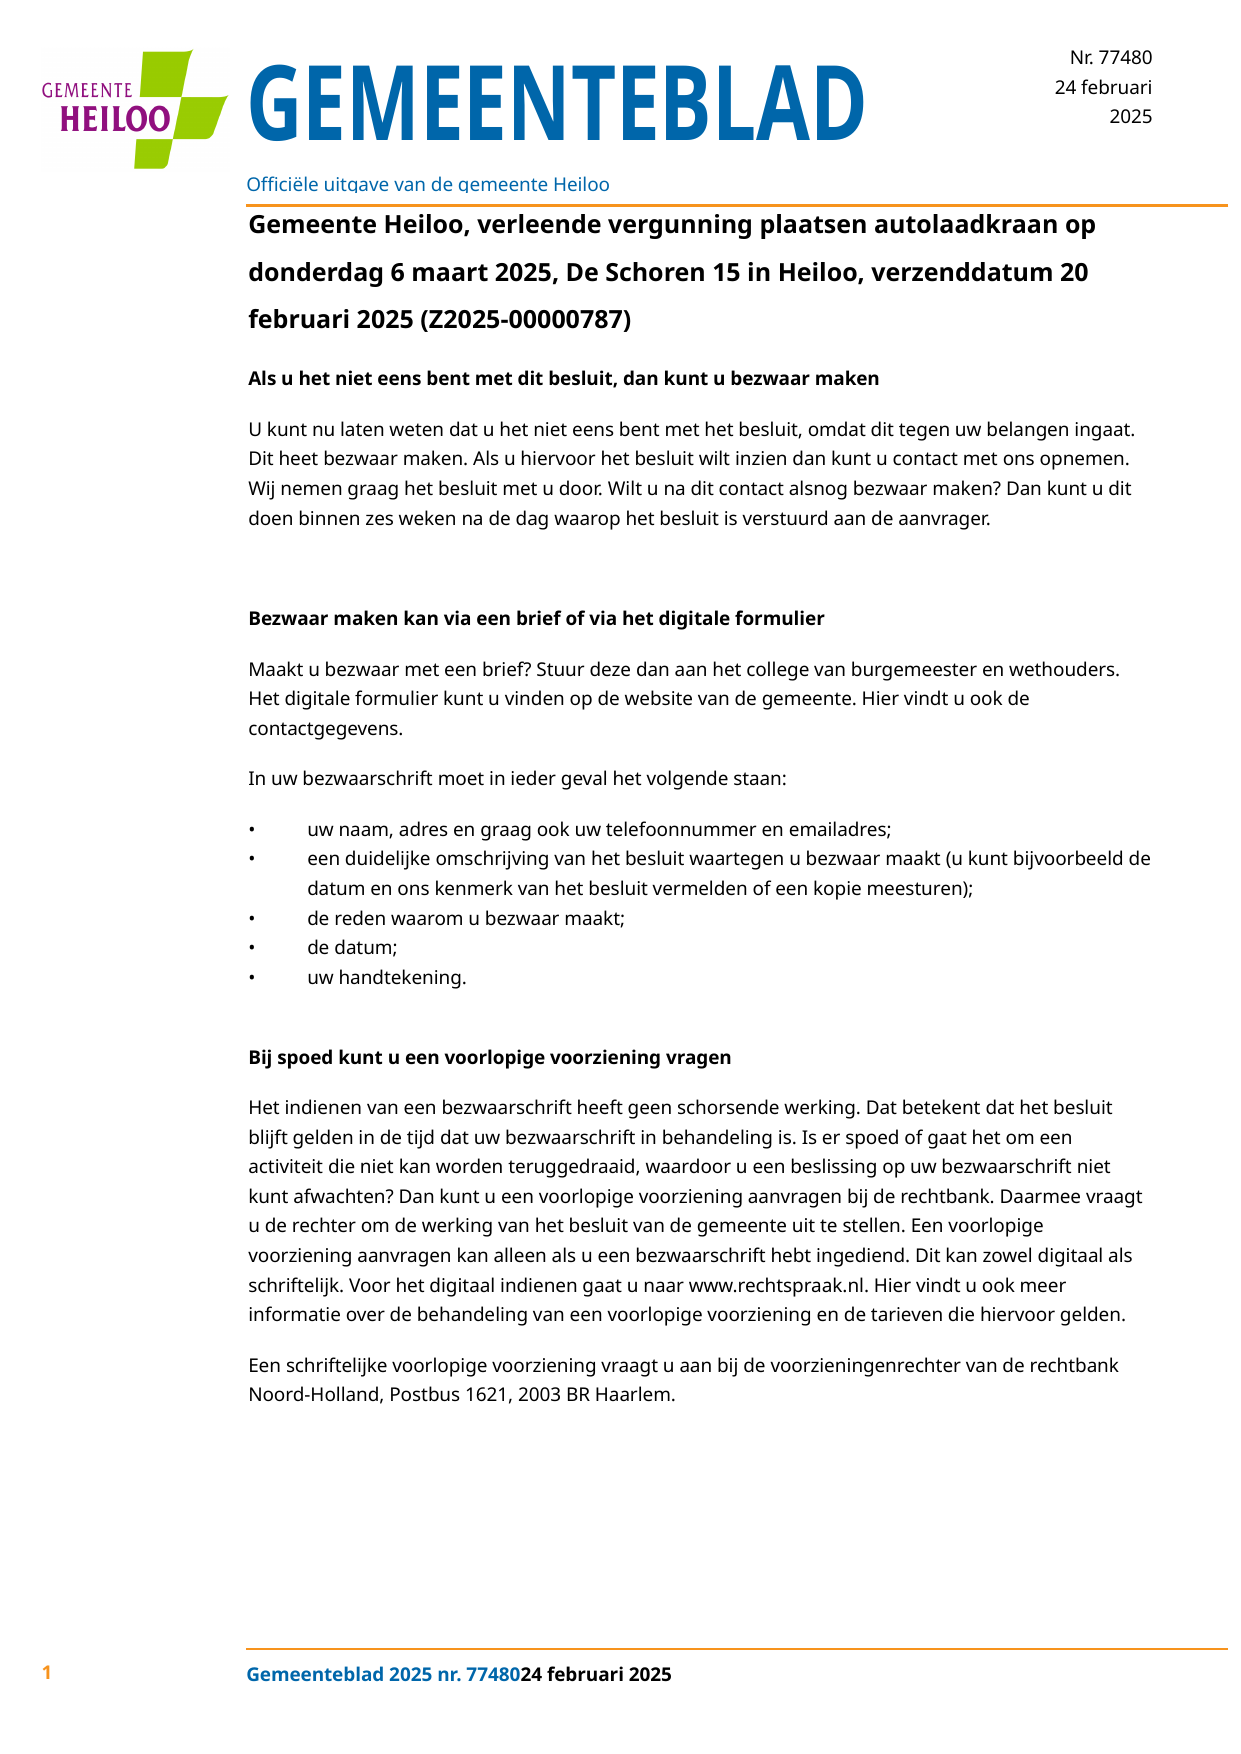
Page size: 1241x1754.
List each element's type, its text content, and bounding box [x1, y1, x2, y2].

list de datum; [248, 934, 1152, 960]
list de reden waarom u bezwaar maakt; [248, 905, 1152, 930]
text Het indienen van een bezwaarschrift heeft geen schorsende werking. Dat betekent dat het besluit blijft gelden in de tijd dat uw bezwaarschrift in behandeling is. Is er spoed of gaat het om een activiteit die niet kan worden teruggedraaid, waardoor u een beslissing op uw bezwaarschrift niet kunt afwachten? Dan kunt u een voorlopige voorziening aanvragen bij de rechtbank. Daarmee vraagt u de rechter om de werking van het besluit van de gemeente uit te stellen. Een voorlopige voorziening aanvragen kan alleen als u een bezwaarschrift hebt ingediend. Dit kan zowel digitaal als schriftelijk. Voor het digitaal indienen gaat u naar www.rechtspraak.nl. Hier vindt u ook meer informatie over de behandeling van een voorlopige voorziening en de tarieven die hiervoor gelden. [248, 1094, 1152, 1327]
list een duidelijke omschrijving van het besluit waartegen u bezwaar maakt (u kunt bijvoorbeeld de datum en ons kenmerk van het besluit vermelden of een kopie meesturen); [248, 846, 1152, 901]
list uw handtekening. [248, 964, 1152, 989]
text Bij spoed kunt u een voorlopige voorziening vragen [248, 1044, 1152, 1069]
text Als u het niet eens bent met dit besluit, dan kunt u bezwaar maken [248, 366, 1152, 391]
text In uw bezwaarschrift moet in ieder geval het volgende staan: [248, 766, 1152, 791]
picture [41, 47, 231, 172]
text Een schriftelijke voorlopige voorziening vraagt u aan bij de voorzieningenrechter van de rechtbank Noord-Holland, Postbus 1621, 2003 BR Haarlem. [248, 1352, 1152, 1407]
text Maakt u bezwaar met een brief? Stuur deze dan aan het college van burgemeester en wethouders. Het digitale formulier kunt u vinden op de website van de gemeente. Hier vindt u ook de contactgegevens. [248, 656, 1152, 741]
list uw naam, adres en graag ook uw telefoonnummer en emailadres; [248, 816, 1152, 842]
text Gemeente Heiloo, verleende vergunning plaatsen autolaadkraan op donderdag 6 maart 2025, De Schoren 15 in Heiloo, verzenddatum 20 februari 2025 (Z2025-00000787) [248, 207, 1152, 336]
text Bezwaar maken kan via een brief of via het digitale formulier [248, 606, 1152, 631]
text U kunt nu laten weten dat u het niet eens bent met het besluit, omdat dit tegen uw belangen ingaat. Dit heet bezwaar maken. Als u hiervoor het besluit wilt inzien dan kunt u contact met ons opnemen. Wij nemen graag het besluit met u door. Wilt u na dit contact alsnog bezwaar maken? Dan kunt u dit doen binnen zes weken na de dag waarop het besluit is verstuurd aan de aanvrager. [248, 416, 1152, 530]
